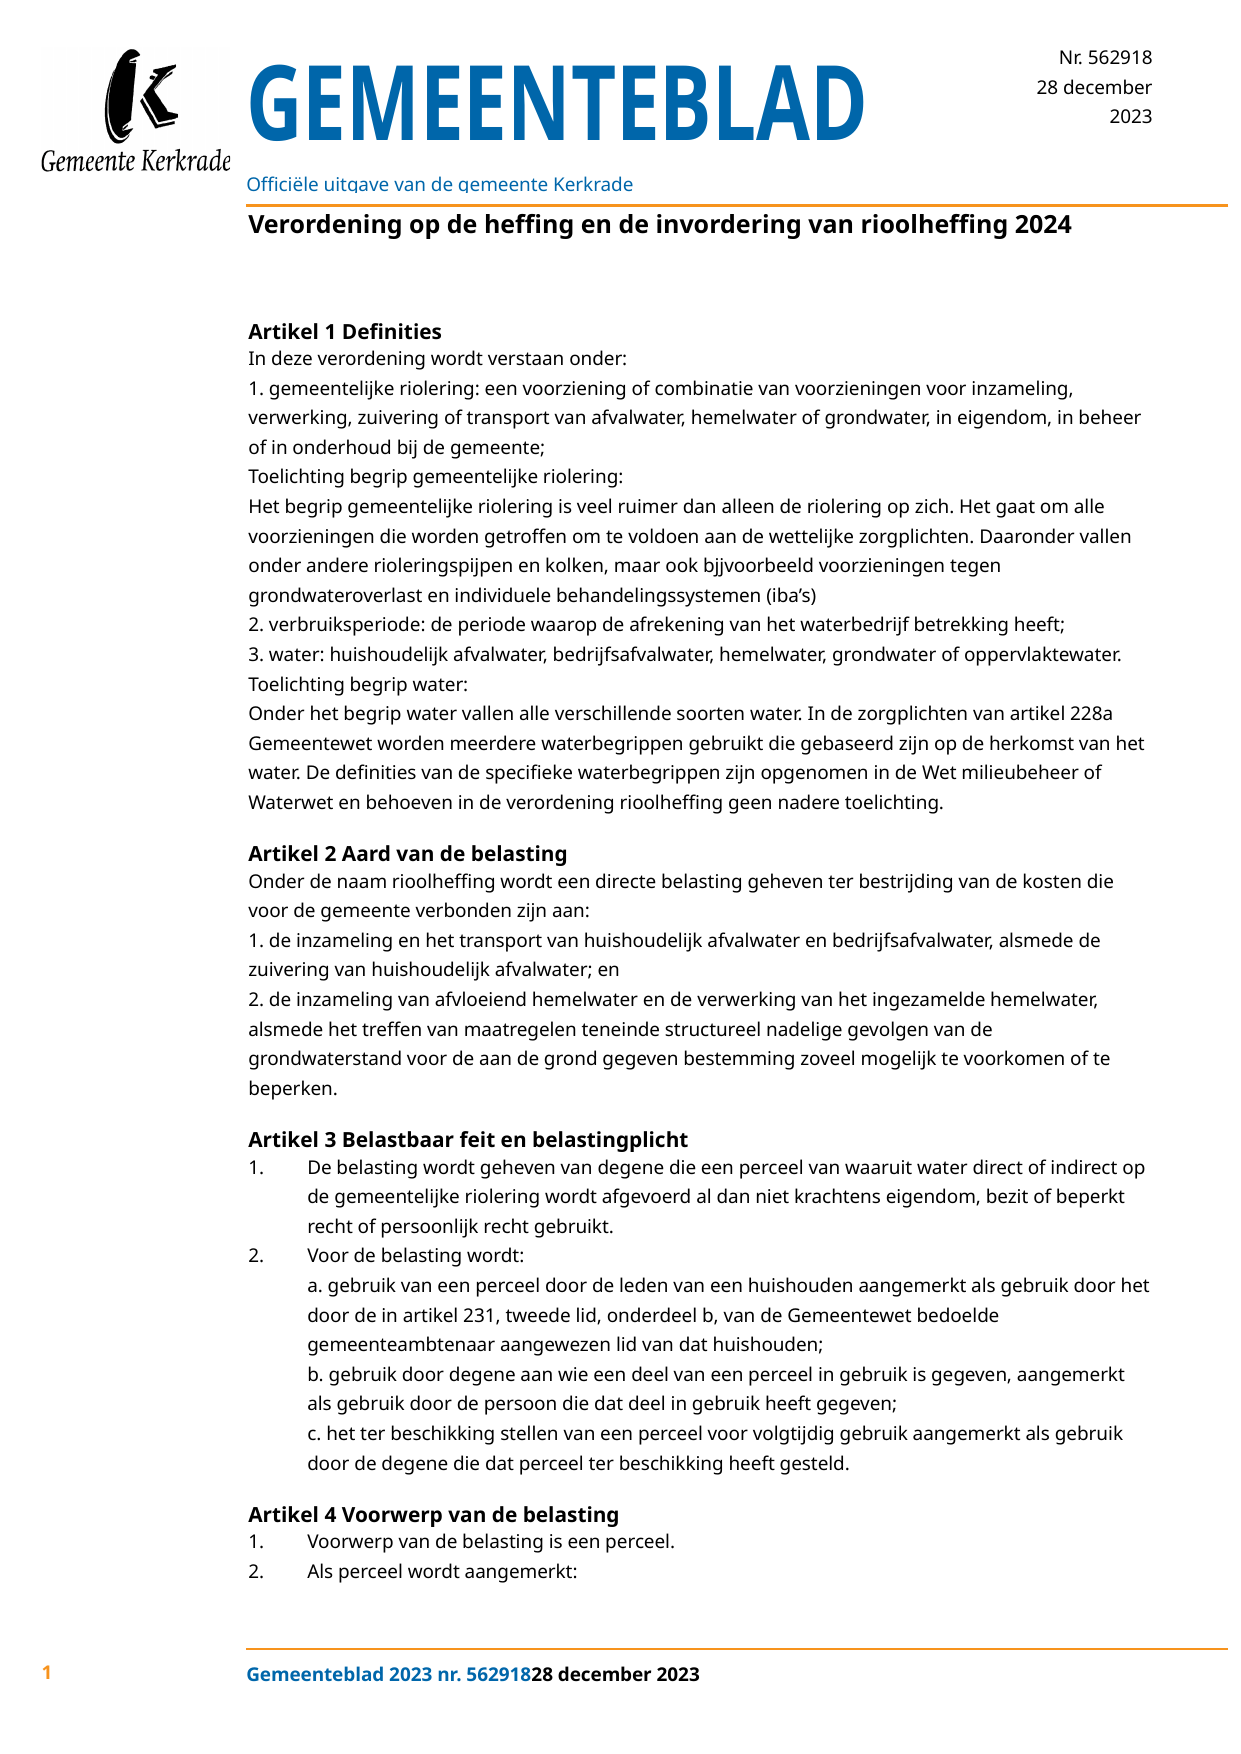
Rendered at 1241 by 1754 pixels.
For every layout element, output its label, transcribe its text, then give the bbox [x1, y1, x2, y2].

list Als perceel wordt aangemerkt: [248, 1558, 1152, 1584]
text Artikel 1 Definities [248, 317, 1152, 345]
text Artikel 3 Belastbaar feit en belastingplicht [248, 1125, 1152, 1154]
text 2. de inzameling van afvloeiend hemelwater en de verwerking van het ingezamelde hemelwater, alsmede het treffen van maatregelen teneinde structureel nadelige gevolgen van de grondwaterstand voor de aan de grond gegeven bestemming zoveel mogelijk te voorkomen of te beperken. [248, 986, 1152, 1101]
text Onder het begrip water vallen alle verschillende soorten water. In de zorgplichten van artikel 228a Gemeentewet worden meerdere waterbegrippen gebruikt die gebaseerd zijn op de herkomst van het water. De definities van de specifieke waterbegrippen zijn opgenomen in de Wet milieubeheer of Waterwet en behoeven in de verordening rioolheffing geen nadere toelichting. [248, 700, 1152, 815]
text Verordening op de heffing en de invordering van rioolheffing 2024 [248, 207, 1152, 241]
text 1. gemeentelijke riolering: een voorziening of combinatie van voorzieningen voor inzameling, verwerking, zuivering of transport van afvalwater, hemelwater of grondwater, in eigendom, in beheer of in onderhoud bij de gemeente; [248, 375, 1152, 460]
text In deze verordening wordt verstaan onder: [248, 345, 1152, 371]
list c. het ter beschikking stellen van een perceel voor volgtijdig gebruik aangemerkt als gebruik door de degene die dat perceel ter beschikking heeft gesteld. [248, 1420, 1152, 1475]
text 2. verbruiksperiode: de periode waarop de afrekening van het waterbedrijf betrekking heeft; [248, 612, 1152, 637]
text Toelichting begrip water: [248, 671, 1152, 696]
list De belasting wordt geheven van degene die een perceel van waaruit water direct of indirect op de gemeentelijke riolering wordt afgevoerd al dan niet krachtens eigendom, bezit of beperkt recht of persoonlijk recht gebruikt. [248, 1154, 1152, 1239]
text Het begrip gemeentelijke riolering is veel ruimer dan alleen de riolering op zich. Het gaat om alle voorzieningen die worden getroffen om te voldoen aan de wettelijke zorgplichten. Daaronder vallen onder andere rioleringspijpen en kolken, maar ook bjjvoorbeeld voorzieningen tegen grondwateroverlast en individuele behandelingssystemen (iba’s) [248, 493, 1152, 608]
list Voor de belasting wordt: [248, 1243, 1152, 1268]
list Voorwerp van de belasting is een perceel. [248, 1528, 1152, 1554]
text Onder de naam rioolheffing wordt een directe belasting geheven ter bestrijding van de kosten die voor de gemeente verbonden zijn aan: [248, 868, 1152, 923]
picture [41, 47, 231, 172]
text 3. water: huishoudelijk afvalwater, bedrijfsafvalwater, hemelwater, grondwater of oppervlaktewater. [248, 641, 1152, 667]
text Artikel 2 Aard van de belasting [248, 839, 1152, 868]
text 1. de inzameling en het transport van huishoudelijk afvalwater en bedrijfsafvalwater, alsmede de zuivering van huishoudelijk afvalwater; en [248, 927, 1152, 982]
text Toelichting begrip gemeentelijke riolering: [248, 464, 1152, 489]
list a. gebruik van een perceel door de leden van een huishouden aangemerkt als gebruik door het door de in artikel 231, tweede lid, onderdeel b, van de Gemeentewet bedoelde gemeenteambtenaar aangewezen lid van dat huishouden; [248, 1272, 1152, 1357]
list b. gebruik door degene aan wie een deel van een perceel in gebruik is gegeven, aangemerkt als gebruik door de persoon die dat deel in gebruik heeft gegeven; [248, 1361, 1152, 1416]
text Artikel 4 Voorwerp van de belasting [248, 1500, 1152, 1528]
